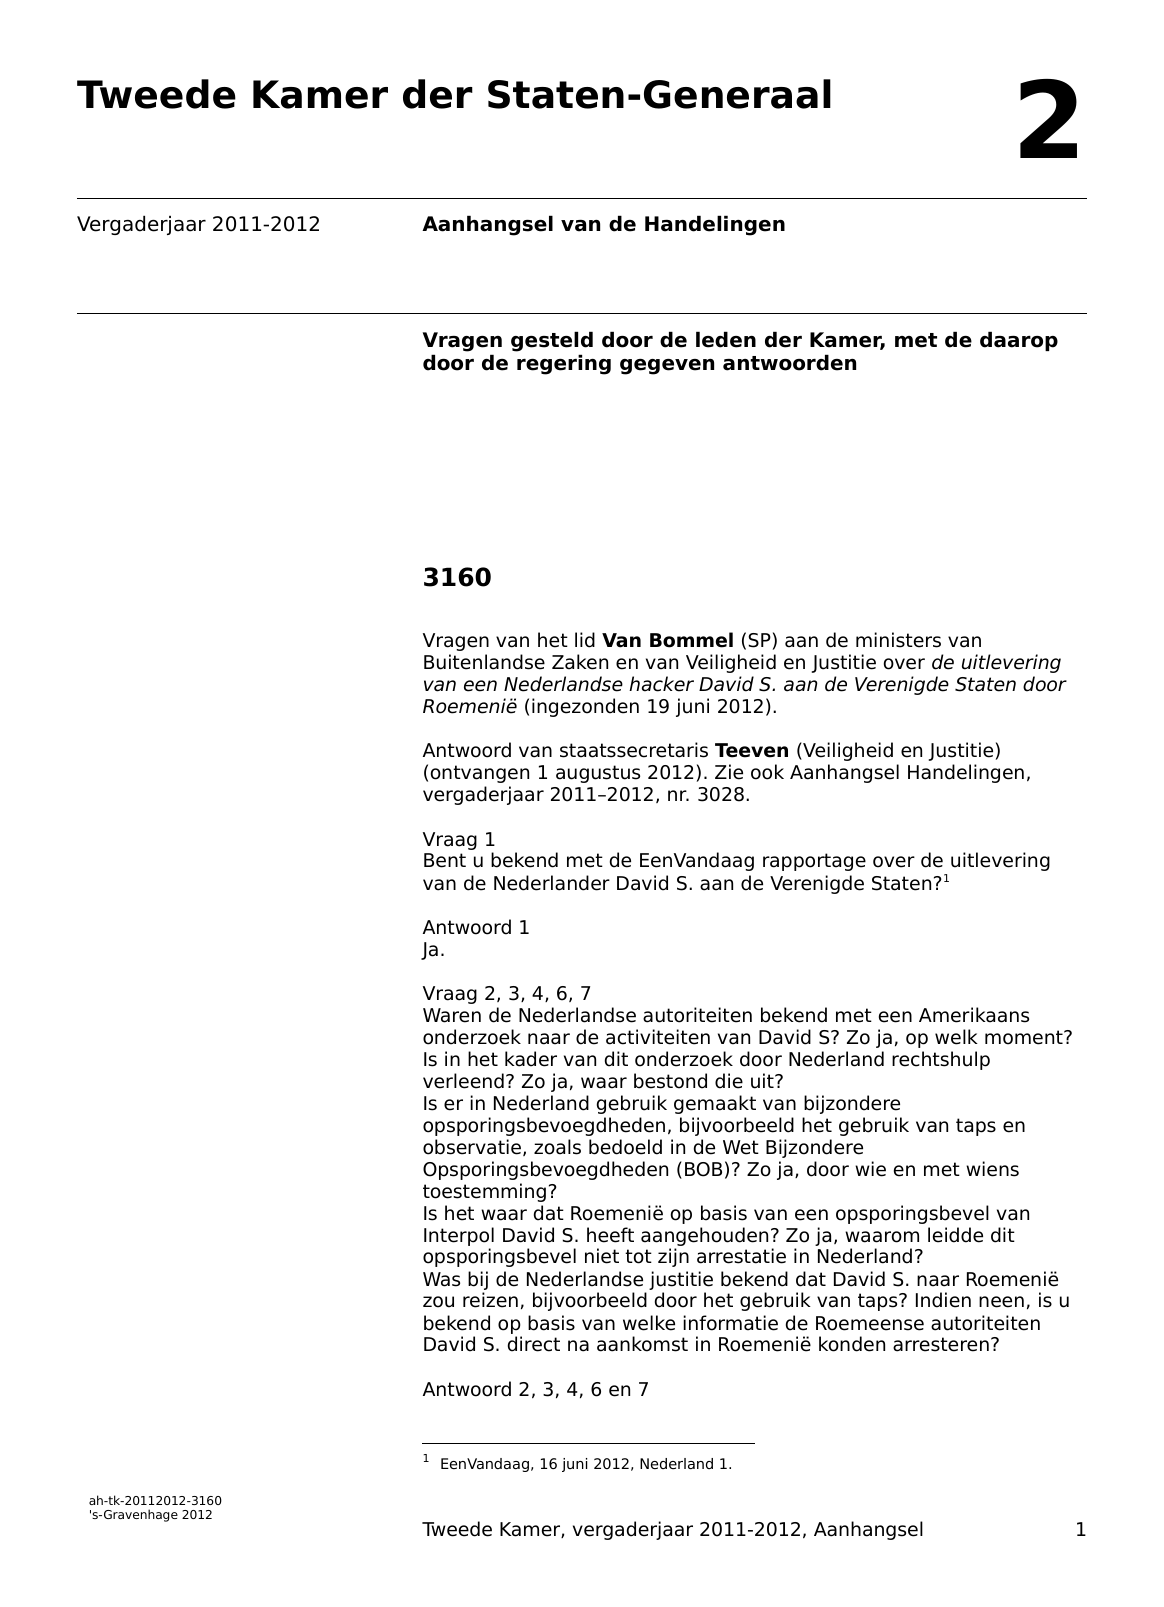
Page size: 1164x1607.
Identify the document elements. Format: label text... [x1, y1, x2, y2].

text 3160 [422, 563, 1087, 592]
text Was bij de Nederlandse justitie bekend dat David S. naar Roemenië zou reizen, bijvoorbeeld door het gebruik van taps? Indien neen, is u bekend op basis van welke informatie de Roemeense autoriteiten David S. direct na aankomst in Roemenië konden arresteren? [422, 1268, 1087, 1356]
table_cell Aanhangsel van de Handelingen [422, 199, 1087, 313]
text Antwoord 1 [422, 917, 1087, 938]
text Waren de Nederlandse autoriteiten bekend met een Amerikaans onderzoek naar de activiteiten van David S? Zo ja, op welk moment? [422, 1005, 1087, 1049]
text Is het waar dat Roemenië op basis van een opsporingsbevel van Interpol David S. heeft aangehouden? Zo ja, waarom leidde dit opsporingsbevel niet tot zijn arrestatie in Nederland? [422, 1202, 1087, 1268]
text Ja. [422, 938, 1087, 961]
text EenVandaag, 16 juni 2012, Nederland 1. [422, 1452, 1087, 1474]
text Is in het kader van dit onderzoek door Nederland rechtshulp verleend? Zo ja, waar bestond die uit? [422, 1049, 1087, 1093]
table_cell Vragen gesteld door de leden der Kamer, met de daarop door de regering gegeven antwoorden [422, 314, 1087, 375]
text Is er in Nederland gebruik gemaakt van bijzondere opsporingsbevoegdheden, bijvoorbeeld het gebruik van taps en observatie, zoals bedoeld in de Wet Bijzondere Opsporingsbevoegdheden (BOB)? Zo ja, door wie en met wiens toestemming? [422, 1093, 1087, 1202]
text Bent u bekend met de EenVandaag rapportage over de uitlevering van de Nederlander David S. aan de Verenigde Staten? [422, 850, 1087, 894]
text Antwoord van staatssecretaris Teeven (Veiligheid en Justitie) (ontvangen 1 augustus 2012). Zie ook Aanhangsel Handelingen, vergaderjaar 2011–2012, nr. 3028. [422, 740, 1087, 806]
text 's-Gravenhage 2012 [88, 1508, 323, 1522]
text Vraag 2, 3, 4, 6, 7 [422, 983, 1087, 1005]
table_cell Vergaderjaar 2011-2012 [77, 199, 422, 313]
text Vragen van het lid Van Bommel (SP) aan de ministers van Buitenlandse Zaken en van Veiligheid en Justitie over de uitlevering van een Nederlandse hacker David S. aan de Verenigde Staten door Roemenië (ingezonden 19 juni 2012). [422, 630, 1087, 718]
text Antwoord 2, 3, 4, 6 en 7 [422, 1378, 1087, 1401]
text ah-tk-20112012-3160 [88, 1494, 323, 1508]
table_header Tweede Kamer der Staten-Generaal [77, 59, 886, 198]
text Vraag 1 [422, 828, 1087, 850]
table_header 2 [886, 59, 1087, 198]
table_cell [77, 314, 422, 375]
